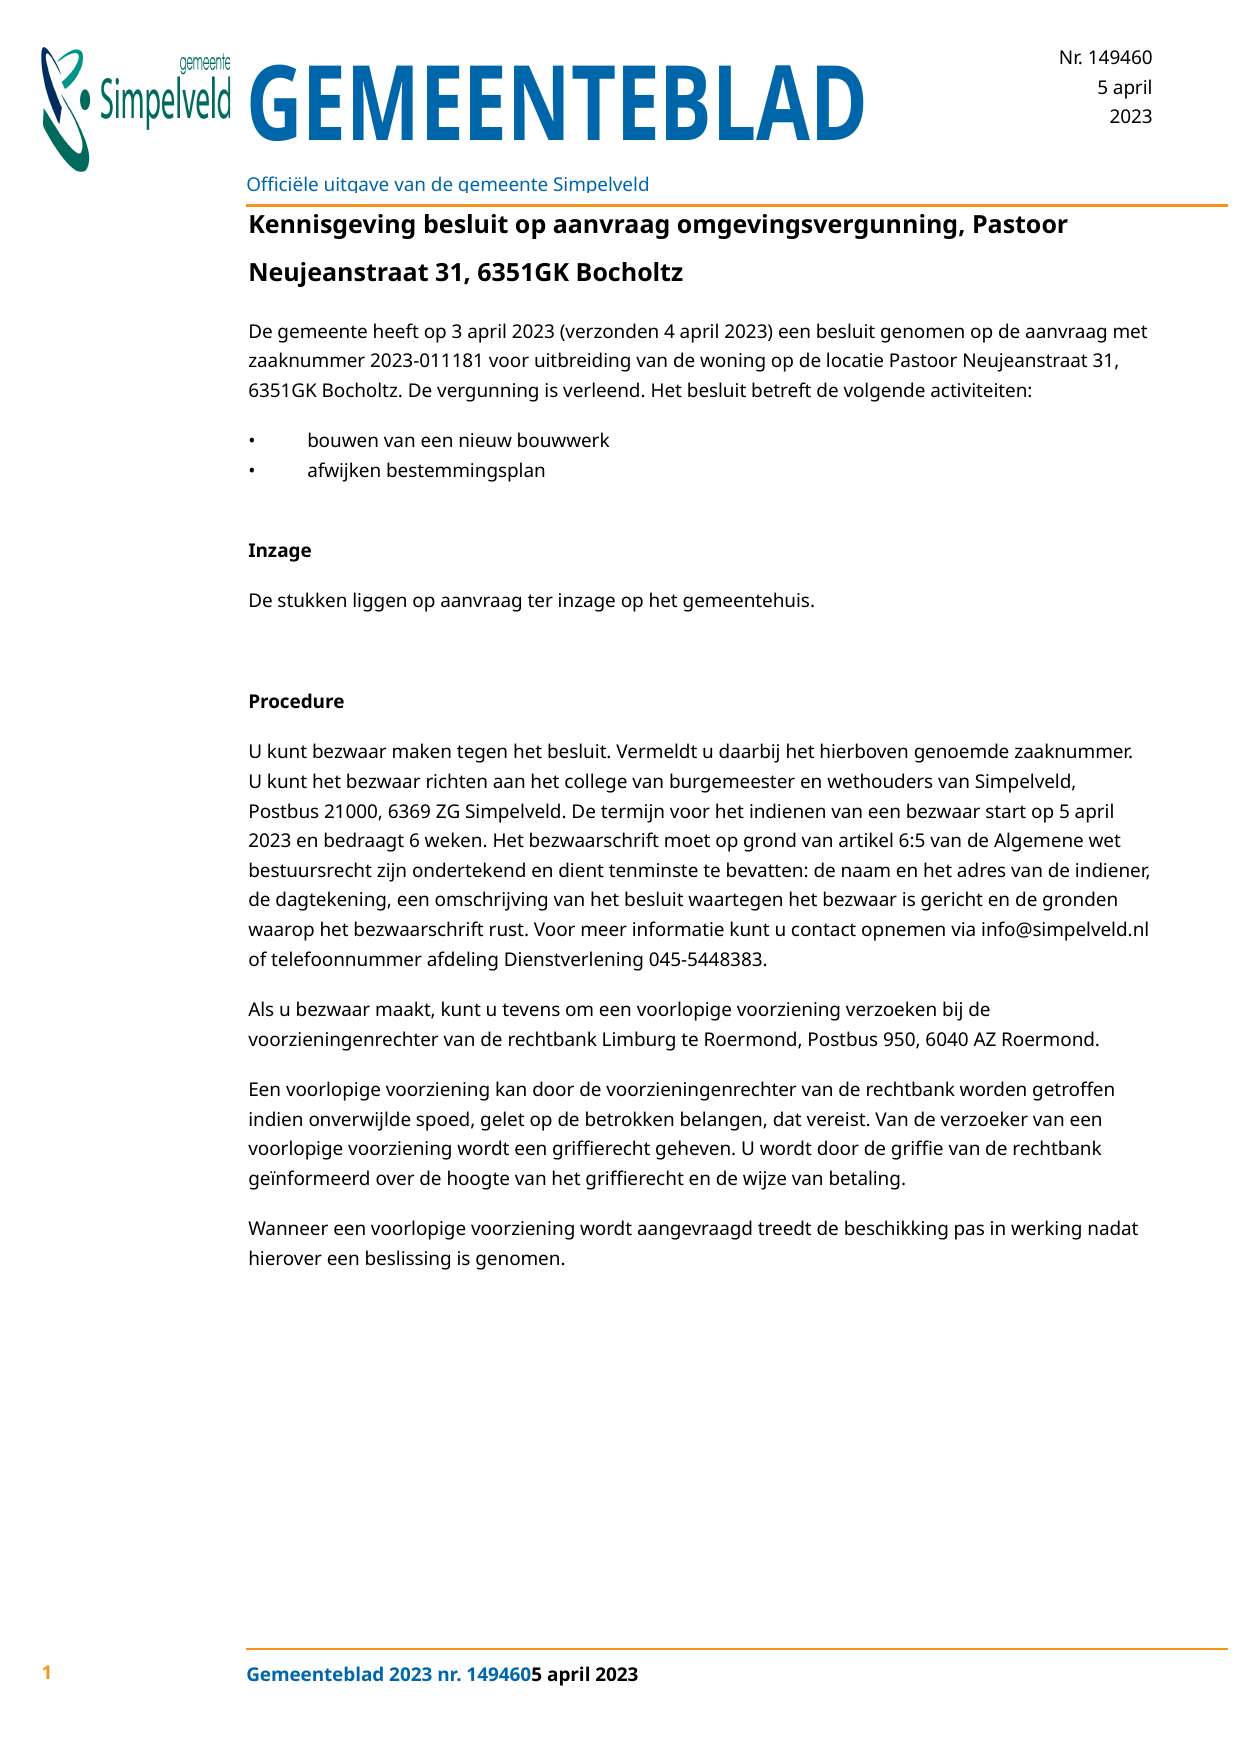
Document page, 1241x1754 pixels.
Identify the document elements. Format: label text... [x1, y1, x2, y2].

list bouwen van een nieuw bouwwerk [248, 427, 1152, 453]
text Een voorlopige voorziening kan door de voorzieningenrechter van de rechtbank worden getroffen indien onverwijlde spoed, gelet op de betrokken belangen, dat vereist. Van de verzoeker van een voorlopige voorziening wordt een griffierecht geheven. U wordt door de griffie van de rechtbank geïnformeerd over de hoogte van het griffierecht en de wijze van betaling. [248, 1076, 1152, 1191]
text Kennisgeving besluit op aanvraag omgevingsvergunning, Pastoor Neujeanstraat 31, 6351GK Bocholtz [248, 207, 1152, 288]
list afwijken bestemmingsplan [248, 457, 1152, 483]
text Procedure [248, 688, 1152, 714]
text U kunt bezwaar maken tegen het besluit. Vermeldt u daarbij het hierboven genoemde zaaknummer. U kunt het bezwaar richten aan het college van burgemeester en wethouders van Simpelveld, Postbus 21000, 6369 ZG Simpelveld. De termijn voor het indienen van een bezwaar start op 5 april 2023 en bedraagt 6 weken. Het bezwaarschrift moet op grond van artikel 6:5 van de Algemene wet bestuursrecht zijn ondertekend en dient tenminste te bevatten: de naam en het adres van de indiener, de dagtekening, een omschrijving van het besluit waartegen het bezwaar is gericht en de gronden waarop het bezwaarschrift rust. Voor meer informatie kunt u contact opnemen via info@simpelveld.nl of telefoonnummer afdeling Dienstverlening 045-5448383. [248, 739, 1152, 972]
text De gemeente heeft op 3 april 2023 (verzonden 4 april 2023) een besluit genomen op de aanvraag met zaaknummer 2023-011181 voor uitbreiding van de woning op de locatie Pastoor Neujeanstraat 31, 6351GK Bocholtz. De vergunning is verleend. Het besluit betreft de volgende activiteiten: [248, 318, 1152, 403]
text De stukken liggen op aanvraag ter inzage op het gemeentehuis. [248, 587, 1152, 613]
text Als u bezwaar maakt, kunt u tevens om een voorlopige voorziening verzoeken bij de voorzieningenrechter van de rechtbank Limburg te Roermond, Postbus 950, 6040 AZ Roermond. [248, 996, 1152, 1052]
picture [41, 47, 231, 172]
text Wanneer een voorlopige voorziening wordt aangevraagd treedt de beschikking pas in werking nadat hierover een beslissing is genomen. [248, 1215, 1152, 1271]
text Inzage [248, 537, 1152, 563]
